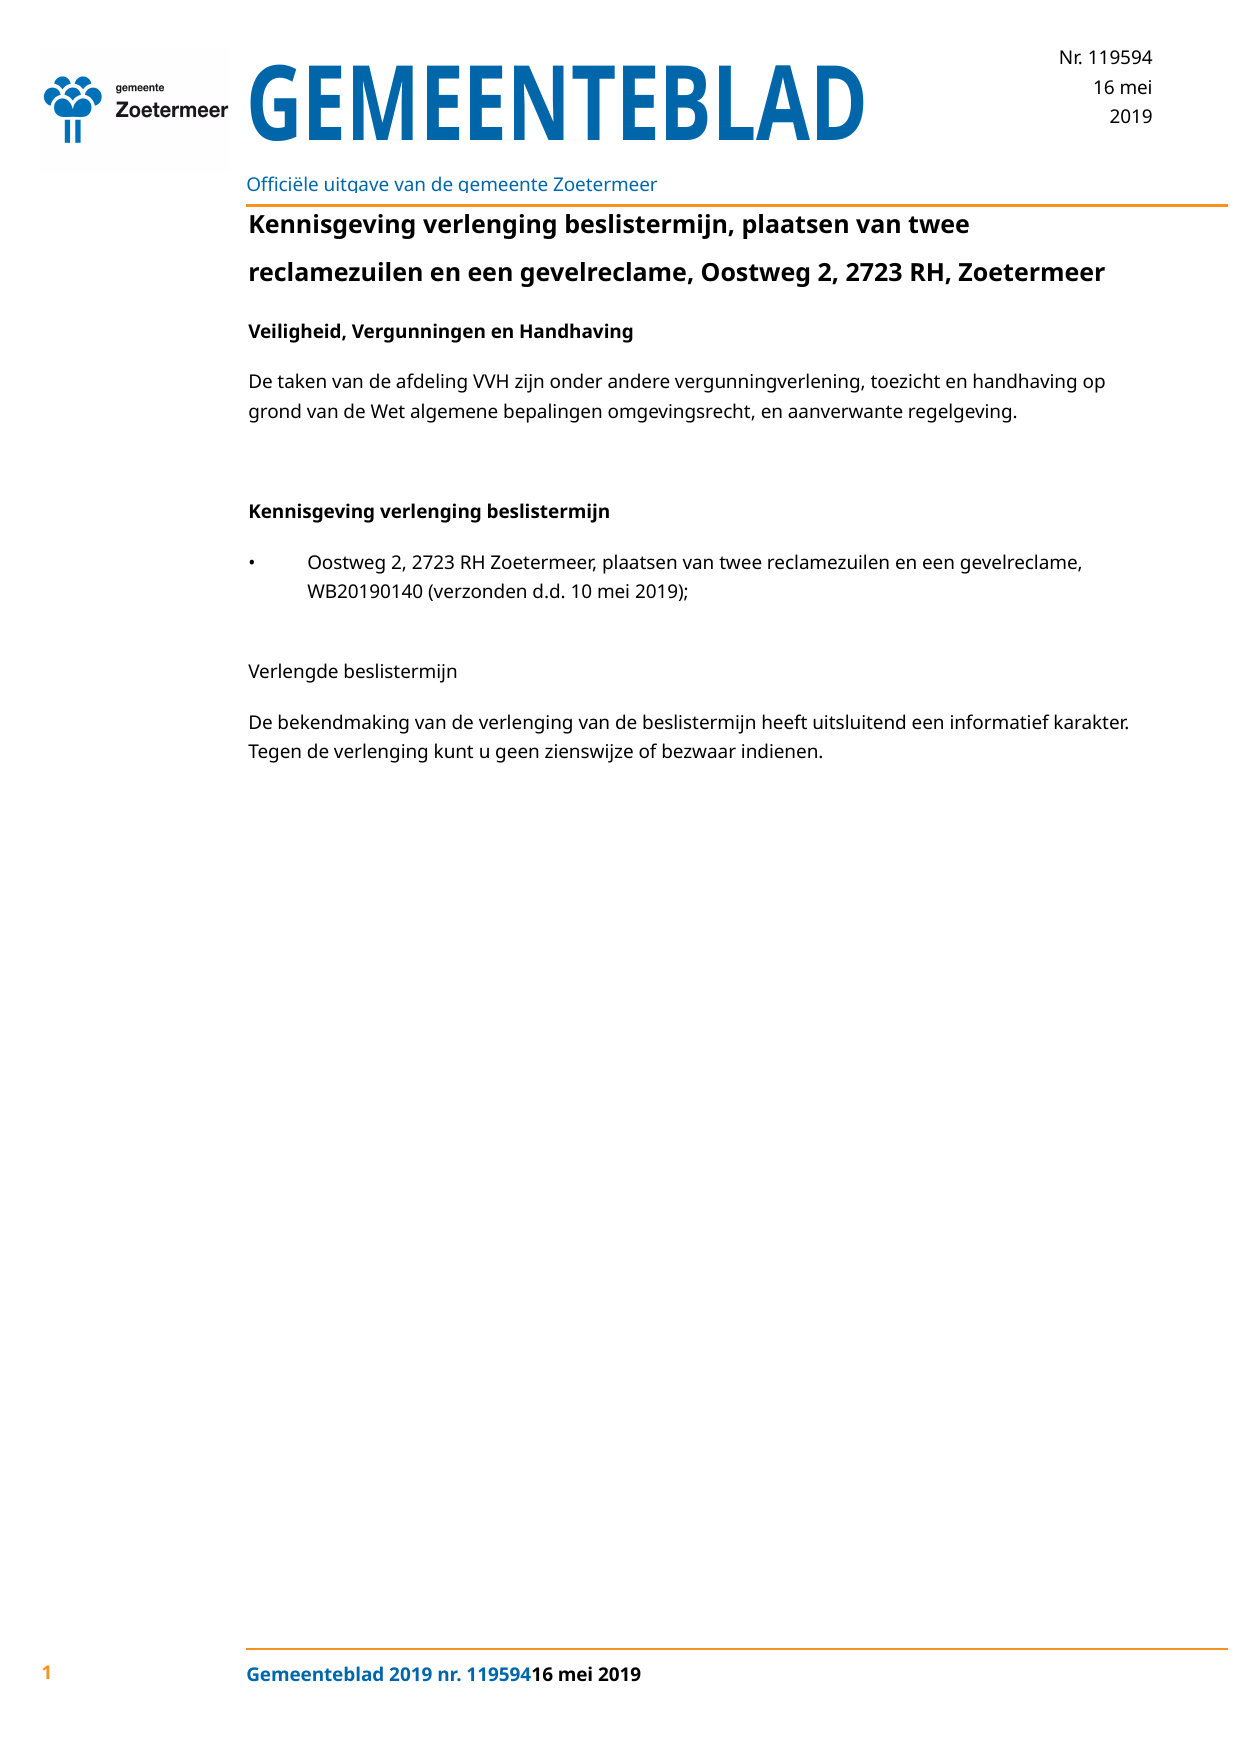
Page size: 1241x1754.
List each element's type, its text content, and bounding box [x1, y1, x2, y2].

text De taken van de afdeling VVH zijn onder andere vergunningverlening, toezicht en handhaving op grond van de Wet algemene bepalingen omgevingsrecht, en aanverwante regelgeving. [248, 368, 1152, 424]
text Veiligheid, Vergunningen en Handhaving [248, 318, 1152, 344]
text Verlengde beslistermijn [248, 659, 1152, 684]
picture [41, 47, 231, 172]
list Oostweg 2, 2723 RH Zoetermeer, plaatsen van twee reclamezuilen en een gevelreclame, WB20190140 (verzonden d.d. 10 mei 2019); [248, 549, 1152, 604]
text Kennisgeving verlenging beslistermijn, plaatsen van twee reclamezuilen en een gevelreclame, Oostweg 2, 2723 RH, Zoetermeer [248, 207, 1152, 288]
text Kennisgeving verlenging beslistermijn [248, 499, 1152, 524]
text De bekendmaking van de verlenging van de beslistermijn heeft uitsluitend een informatief karakter. Tegen de verlenging kunt u geen zienswijze of bezwaar indienen. [248, 709, 1152, 764]
